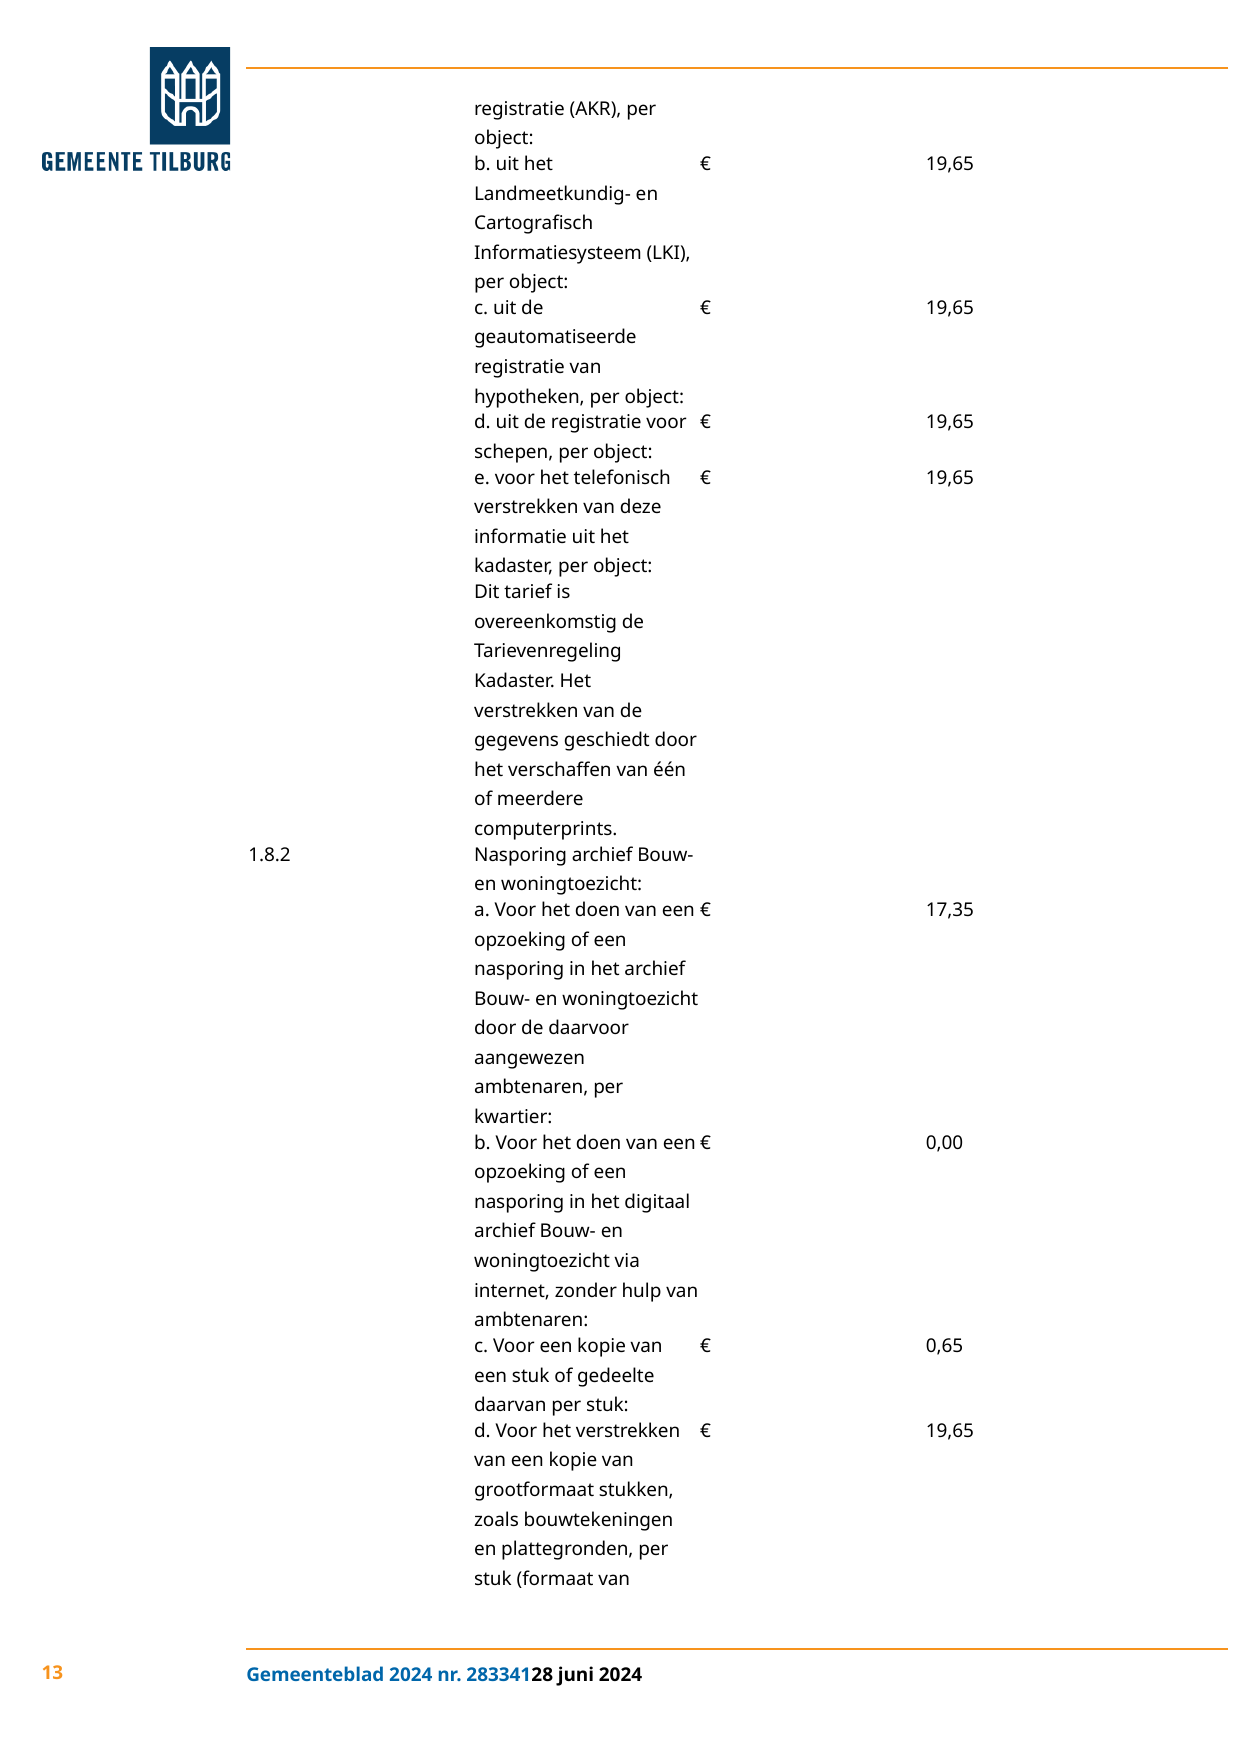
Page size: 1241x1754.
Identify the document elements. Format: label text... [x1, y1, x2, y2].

table_cell a. Voor het doen van een opzoeking of een nasporing in het archief Bouw- en woningtoezicht door de daarvoor aangewezen ambtenaren, per kwartier: [474, 896, 700, 1129]
table_cell 19,65 [926, 464, 1152, 578]
table_cell c. Voor een kopie van een stuk of gedeelte daarvan per stuk: [474, 1332, 700, 1417]
table_cell [248, 579, 474, 841]
table_cell € [700, 896, 926, 1129]
table_cell [248, 1417, 474, 1591]
table_cell [700, 95, 926, 150]
table_cell [248, 1332, 474, 1417]
table_cell 19,65 [926, 294, 1152, 409]
table_cell 19,65 [926, 1417, 1152, 1591]
table_cell b. uit het Landmeetkundig- en Cartografisch Informatiesysteem (LKI), per object: [474, 150, 700, 294]
table_cell € [700, 150, 926, 294]
table_cell € [700, 409, 926, 464]
table_cell 1.8.2 [248, 841, 474, 896]
table_cell d. uit de registratie voor schepen, per object: [474, 409, 700, 464]
table_cell [926, 841, 1152, 896]
table_cell [926, 579, 1152, 841]
table_cell [248, 896, 474, 1129]
table_cell 19,65 [926, 150, 1152, 294]
table_cell [926, 95, 1152, 150]
table_cell 0,65 [926, 1332, 1152, 1417]
table_cell € [700, 1417, 926, 1591]
table_cell [248, 1129, 474, 1332]
table_cell € [700, 464, 926, 578]
table_cell [700, 579, 926, 841]
table_cell [248, 409, 474, 464]
table_cell [248, 294, 474, 409]
table_cell € [700, 1332, 926, 1417]
table_cell [700, 841, 926, 896]
table_cell 19,65 [926, 409, 1152, 464]
table_cell Dit tarief is overeenkomstig de Tarievenregeling Kadaster. Het verstrekken van de gegevens geschiedt door het verschaffen van één of meerdere computerprints. [474, 579, 700, 841]
table_cell 17,35 [926, 896, 1152, 1129]
table_cell Nasporing archief Bouw- en woningtoezicht: [474, 841, 700, 896]
table_cell [248, 150, 474, 294]
table_cell c. uit de geautomatiseerde registratie van hypotheken, per object: [474, 294, 700, 409]
table_cell [248, 464, 474, 578]
table_cell registratie (AKR), per object: [474, 95, 700, 150]
table_cell [248, 95, 474, 150]
picture [41, 47, 231, 172]
table_cell e. voor het telefonisch verstrekken van deze informatie uit het kadaster, per object: [474, 464, 700, 578]
table_cell b. Voor het doen van een opzoeking of een nasporing in het digitaal archief Bouw- en woningtoezicht via internet, zonder hulp van ambtenaren: [474, 1129, 700, 1332]
table_cell € [700, 1129, 926, 1332]
table_cell € [700, 294, 926, 409]
table_cell d. Voor het verstrekken van een kopie van grootformaat stukken, zoals bouwtekeningen en plattegronden, per stuk (formaat van [474, 1417, 700, 1591]
table_cell 0,00 [926, 1129, 1152, 1332]
